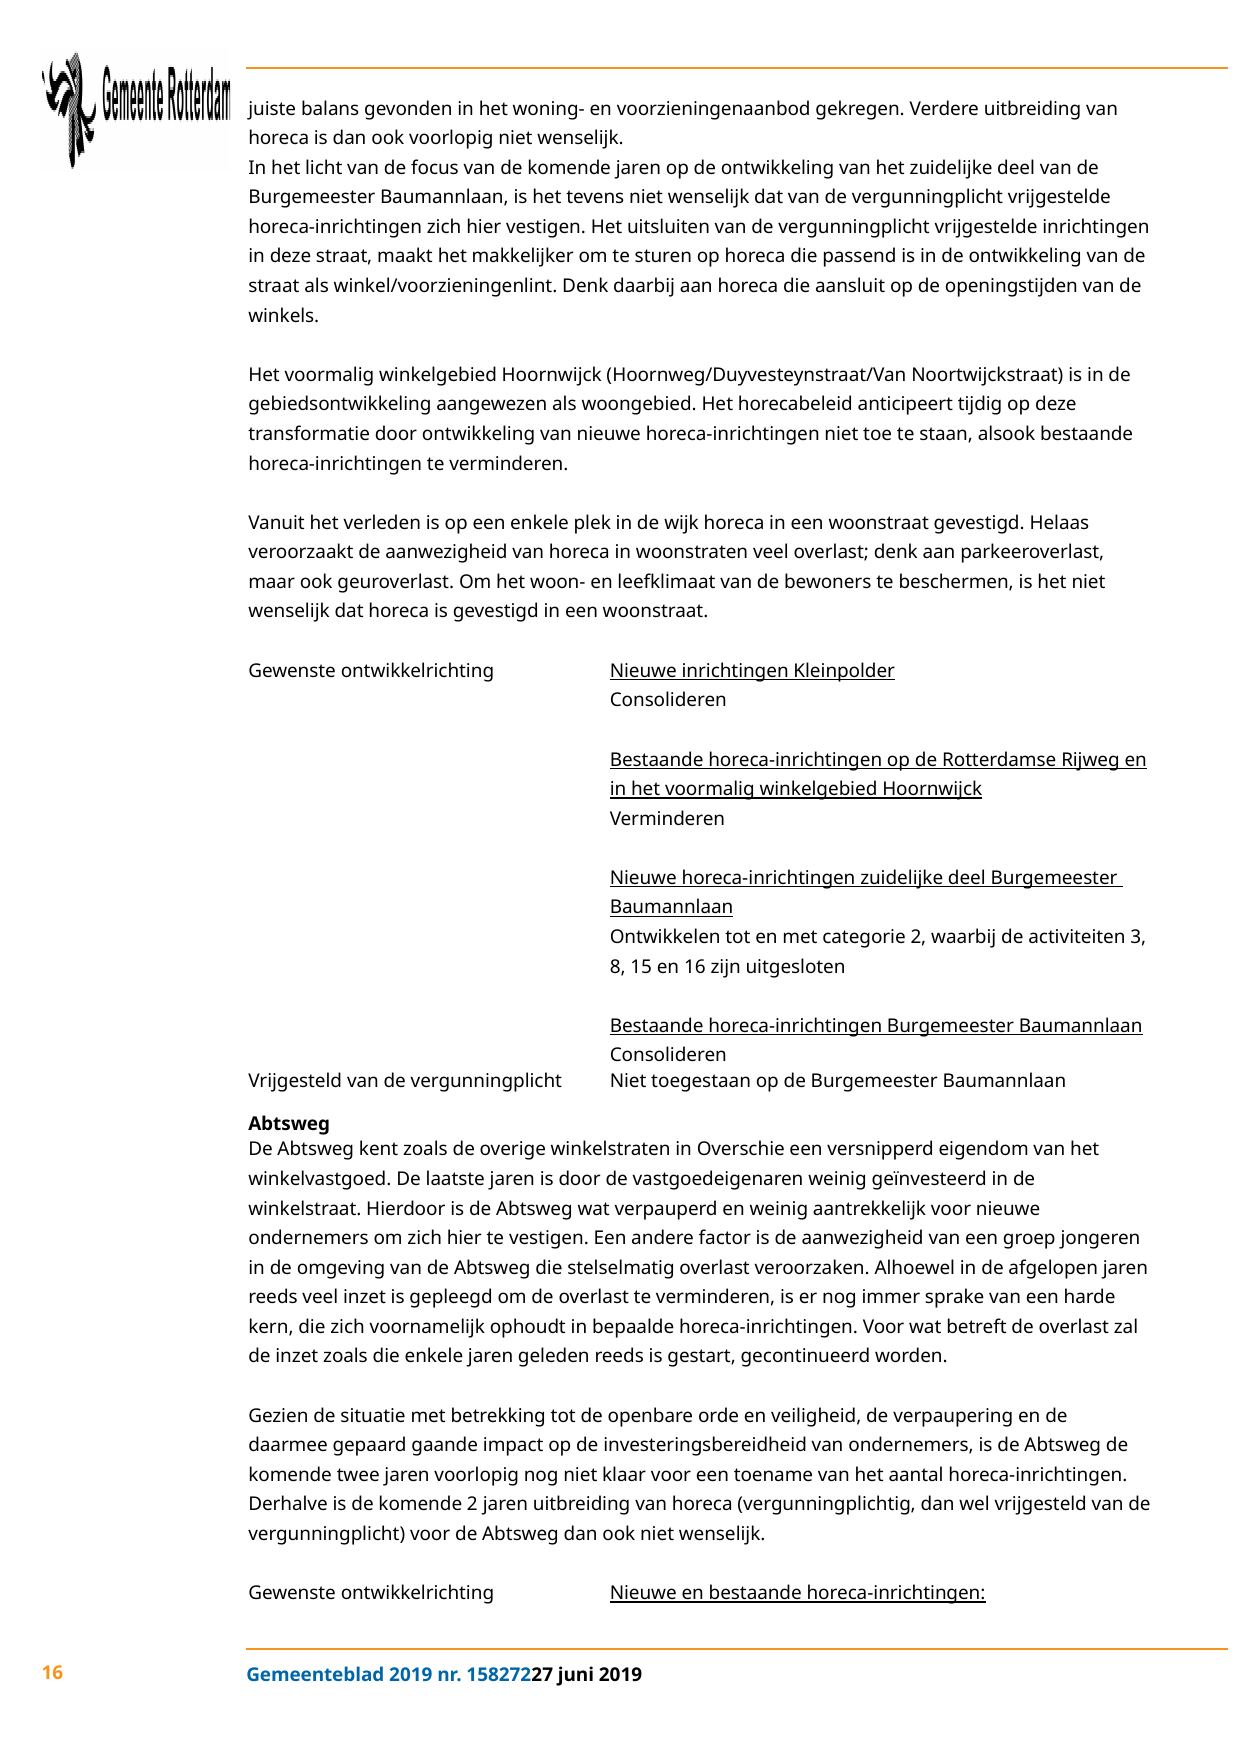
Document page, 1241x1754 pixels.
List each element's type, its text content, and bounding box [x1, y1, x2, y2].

text De Abtsweg kent zoals de overige winkelstraten in Overschie een versnipperd eigendom van het winkelvastgoed. De laatste jaren is door de vastgoedeigenaren weinig geïnvesteerd in de winkelstraat. Hierdoor is de Abtsweg wat verpauperd en weinig aantrekkelijk voor nieuwe ondernemers om zich hier te vestigen. Een andere factor is de aanwezigheid van een groep jongeren in de omgeving van de Abtsweg die stelselmatig overlast veroorzaken. Alhoewel in de afgelopen jaren reeds veel inzet is gepleegd om de overlast te verminderen, is er nog immer sprake van een harde kern, die zich voornamelijk ophoudt in bepaalde horeca-inrichtingen. Voor wat betreft de overlast zal de inzet zoals die enkele jaren geleden reeds is gestart, gecontinueerd worden. [248, 1136, 1152, 1368]
table_header Nieuwe inrichtingen Kleinpolder Consolideren Bestaande horeca-inrichtingen op de Rotterdamse Rijweg en in het voormalig winkelgebied Hoornwijck Verminderen Nieuwe horeca-inrichtingen zuidelijke deel Burgemeester Baumannlaan Ontwikkelen tot en met categorie 2, waarbij de activiteiten 3, 8, 15 en 16 zijn uitgesloten Bestaande horeca-inrichtingen Burgemeester Baumannlaan Consolideren [610, 657, 1152, 1067]
table_header Gewenste ontwikkelrichting [248, 1579, 609, 1605]
table_cell Niet toegestaan op de Burgemeester Baumannlaan [610, 1067, 1152, 1093]
text Gezien de situatie met betrekking tot de openbare orde en veiligheid, de verpaupering en de daarmee gepaard gaande impact op de investeringsbereidheid van ondernemers, is de Abtsweg de komende twee jaren voorlopig nog niet klaar voor een toename van het aantal horeca-inrichtingen. Derhalve is de komende 2 jaren uitbreiding van horeca (vergunningplichtig, dan wel vrijgesteld van de vergunningplicht) voor de Abtsweg dan ook niet wenselijk. [248, 1402, 1152, 1546]
text Het voormalig winkelgebied Hoornwijck (Hoornweg/Duyvesteynstraat/Van Noortwijckstraat) is in de gebiedsontwikkeling aangewezen als woongebied. Het horecabeleid anticipeert tijdig op deze transformatie door ontwikkeling van nieuwe horeca-inrichtingen niet toe te staan, alsook bestaande horeca-inrichtingen te verminderen. [248, 361, 1152, 476]
table_header Nieuwe en bestaande horeca-inrichtingen: [610, 1579, 1152, 1605]
picture [41, 47, 231, 172]
text Abtsweg [248, 1110, 1152, 1136]
text juiste balans gevonden in het woning- en voorzieningenaanbod gekregen. Verdere uitbreiding van horeca is dan ook voorlopig niet wenselijk. [248, 95, 1152, 150]
table_header Gewenste ontwikkelrichting [248, 657, 609, 1067]
text In het licht van de focus van de komende jaren op de ontwikkeling van het zuidelijke deel van de Burgemeester Baumannlaan, is het tevens niet wenselijk dat van de vergunningplicht vrijgestelde horeca-inrichtingen zich hier vestigen. Het uitsluiten van de vergunningplicht vrijgestelde inrichtingen in deze straat, maakt het makkelijker om te sturen op horeca die passend is in de ontwikkeling van de straat als winkel/voorzieningenlint. Denk daarbij aan horeca die aansluit op de openingstijden van de winkels. [248, 154, 1152, 328]
text Vanuit het verleden is op een enkele plek in de wijk horeca in een woonstraat gevestigd. Helaas veroorzaakt de aanwezigheid van horeca in woonstraten veel overlast; denk aan parkeeroverlast, maar ook geuroverlast. Om het woon- en leefklimaat van de bewoners te beschermen, is het niet wenselijk dat horeca is gevestigd in een woonstraat. [248, 509, 1152, 623]
table_cell Vrijgesteld van de vergunningplicht [248, 1067, 609, 1093]
